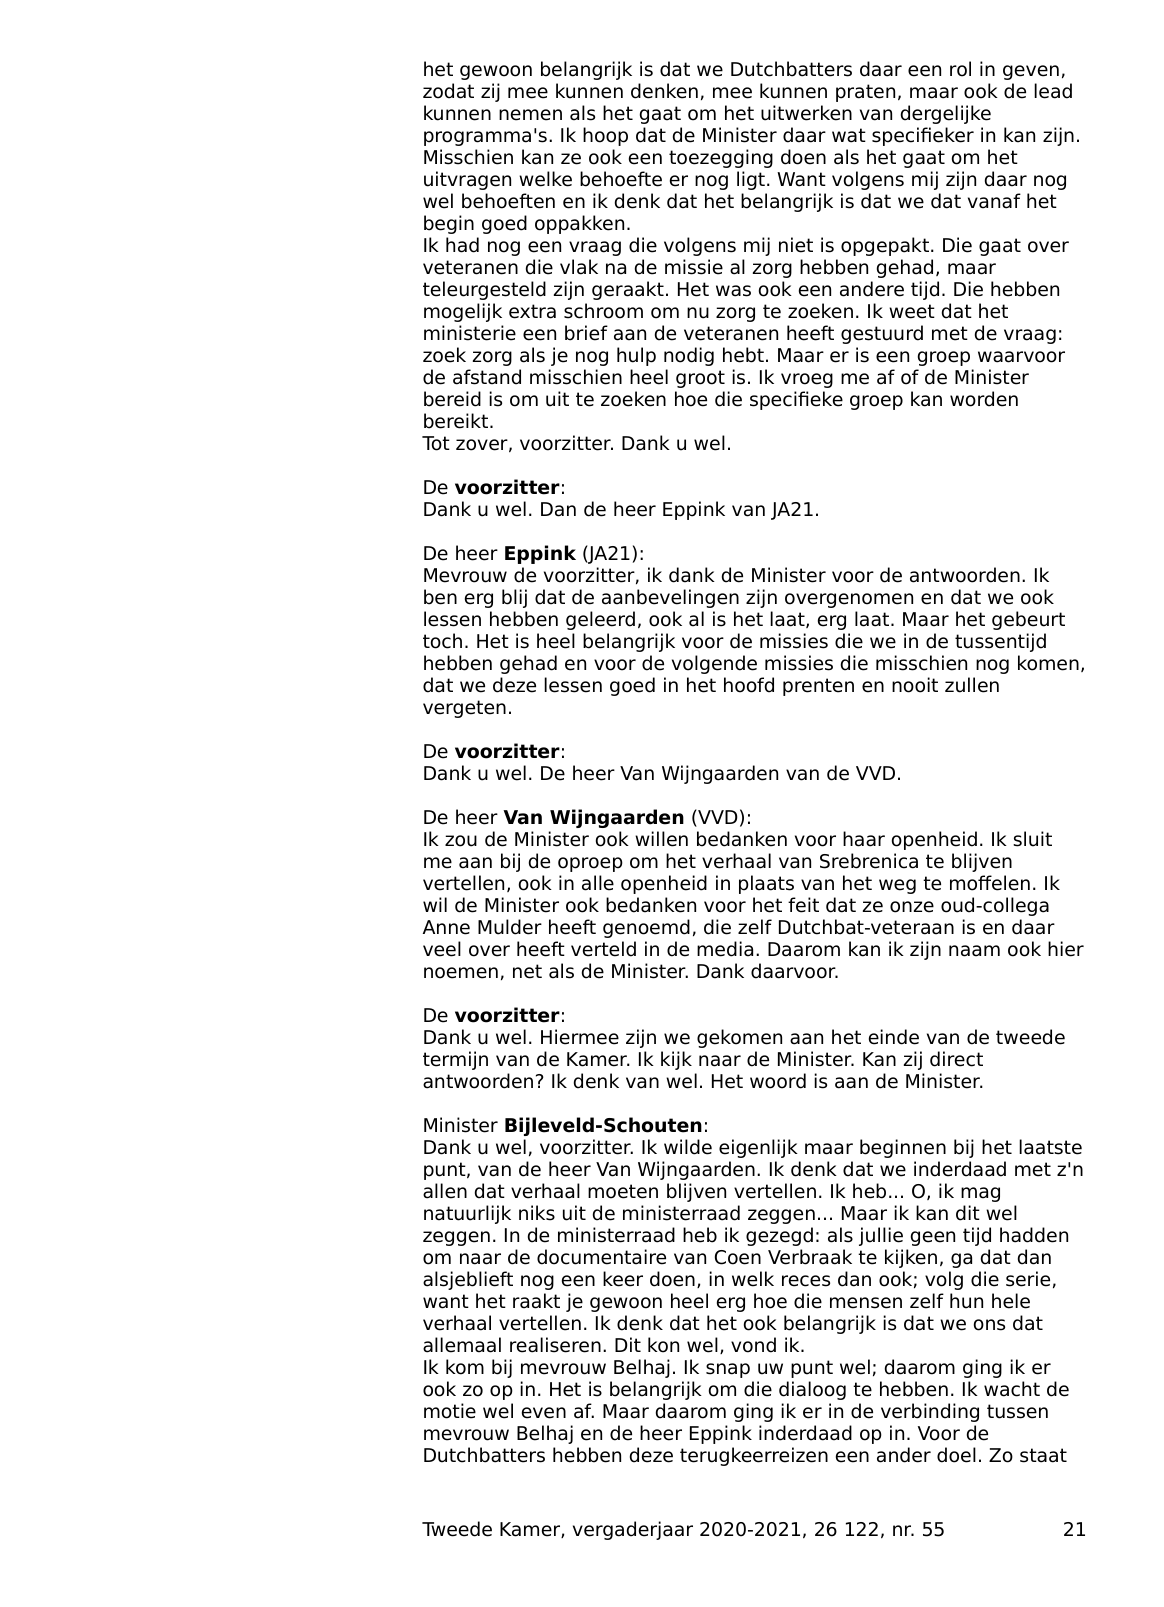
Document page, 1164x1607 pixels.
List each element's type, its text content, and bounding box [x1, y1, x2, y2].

text Dank u wel. De heer Van Wijngaarden van de VVD. [422, 763, 1087, 785]
text De voorzitter: [422, 741, 1087, 763]
text Mevrouw de voorzitter, ik dank de Minister voor de antwoorden. Ik ben erg blij dat de aanbevelingen zijn overgenomen en dat we ook lessen hebben geleerd, ook al is het laat, erg laat. Maar het gebeurt toch. Het is heel belangrijk voor de missies die we in de tussentijd hebben gehad en voor de volgende missies die misschien nog komen, dat we deze lessen goed in het hoofd prenten en nooit zullen vergeten. [422, 565, 1087, 719]
text De heer Van Wijngaarden (VVD): [422, 807, 1087, 829]
text Ik had nog een vraag die volgens mij niet is opgepakt. Die gaat over veteranen die vlak na de missie al zorg hebben gehad, maar teleurgesteld zijn geraakt. Het was ook een andere tijd. Die hebben mogelijk extra schroom om nu zorg te zoeken. Ik weet dat het ministerie een brief aan de veteranen heeft gestuurd met de vraag: zoek zorg als je nog hulp nodig hebt. Maar er is een groep waarvoor de afstand misschien heel groot is. Ik vroeg me af of de Minister bereid is om uit te zoeken hoe die specifieke groep kan worden bereikt. [422, 235, 1087, 433]
text Dank u wel. Dan de heer Eppink van JA21. [422, 499, 1087, 521]
text Ik kom bij mevrouw Belhaj. Ik snap uw punt wel; daarom ging ik er ook zo op in. Het is belangrijk om die dialoog te hebben. Ik wacht de motie wel even af. Maar daarom ging ik er in de verbinding tussen mevrouw Belhaj en de heer Eppink inderdaad op in. Voor de Dutchbatters hebben deze terugkeerreizen een ander doel. Zo staat [422, 1357, 1087, 1467]
text Tot zover, voorzitter. Dank u wel. [422, 433, 1087, 455]
text De voorzitter: [422, 477, 1087, 499]
text De voorzitter: [422, 1005, 1087, 1027]
text De heer Eppink (JA21): [422, 543, 1087, 565]
text Dank u wel. Hiermee zijn we gekomen aan het einde van de tweede termijn van de Kamer. Ik kijk naar de Minister. Kan zij direct antwoorden? Ik denk van wel. Het woord is aan de Minister. [422, 1027, 1087, 1093]
text Ik zou de Minister ook willen bedanken voor haar openheid. Ik sluit me aan bij de oproep om het verhaal van Srebrenica te blijven vertellen, ook in alle openheid in plaats van het weg te moffelen. Ik wil de Minister ook bedanken voor het feit dat ze onze oud-collega Anne Mulder heeft genoemd, die zelf Dutchbat-veteraan is en daar veel over heeft verteld in de media. Daarom kan ik zijn naam ook hier noemen, net als de Minister. Dank daarvoor. [422, 829, 1087, 983]
text Dank u wel, voorzitter. Ik wilde eigenlijk maar beginnen bij het laatste punt, van de heer Van Wijngaarden. Ik denk dat we inderdaad met z'n allen dat verhaal moeten blijven vertellen. Ik heb... O, ik mag natuurlijk niks uit de ministerraad zeggen... Maar ik kan dit wel zeggen. In de ministerraad heb ik gezegd: als jullie geen tijd hadden om naar de documentaire van Coen Verbraak te kijken, ga dat dan alsjeblieft nog een keer doen, in welk reces dan ook; volg die serie, want het raakt je gewoon heel erg hoe die mensen zelf hun hele verhaal vertellen. Ik denk dat het ook belangrijk is dat we ons dat allemaal realiseren. Dit kon wel, vond ik. [422, 1137, 1087, 1357]
text Minister Bijleveld-Schouten: [422, 1115, 1087, 1137]
text het gewoon belangrijk is dat we Dutchbatters daar een rol in geven, zodat zij mee kunnen denken, mee kunnen praten, maar ook de lead kunnen nemen als het gaat om het uitwerken van dergelijke programma's. Ik hoop dat de Minister daar wat specifieker in kan zijn. Misschien kan ze ook een toezegging doen als het gaat om het uitvragen welke behoefte er nog ligt. Want volgens mij zijn daar nog wel behoeften en ik denk dat het belangrijk is dat we dat vanaf het begin goed oppakken. [422, 59, 1087, 235]
